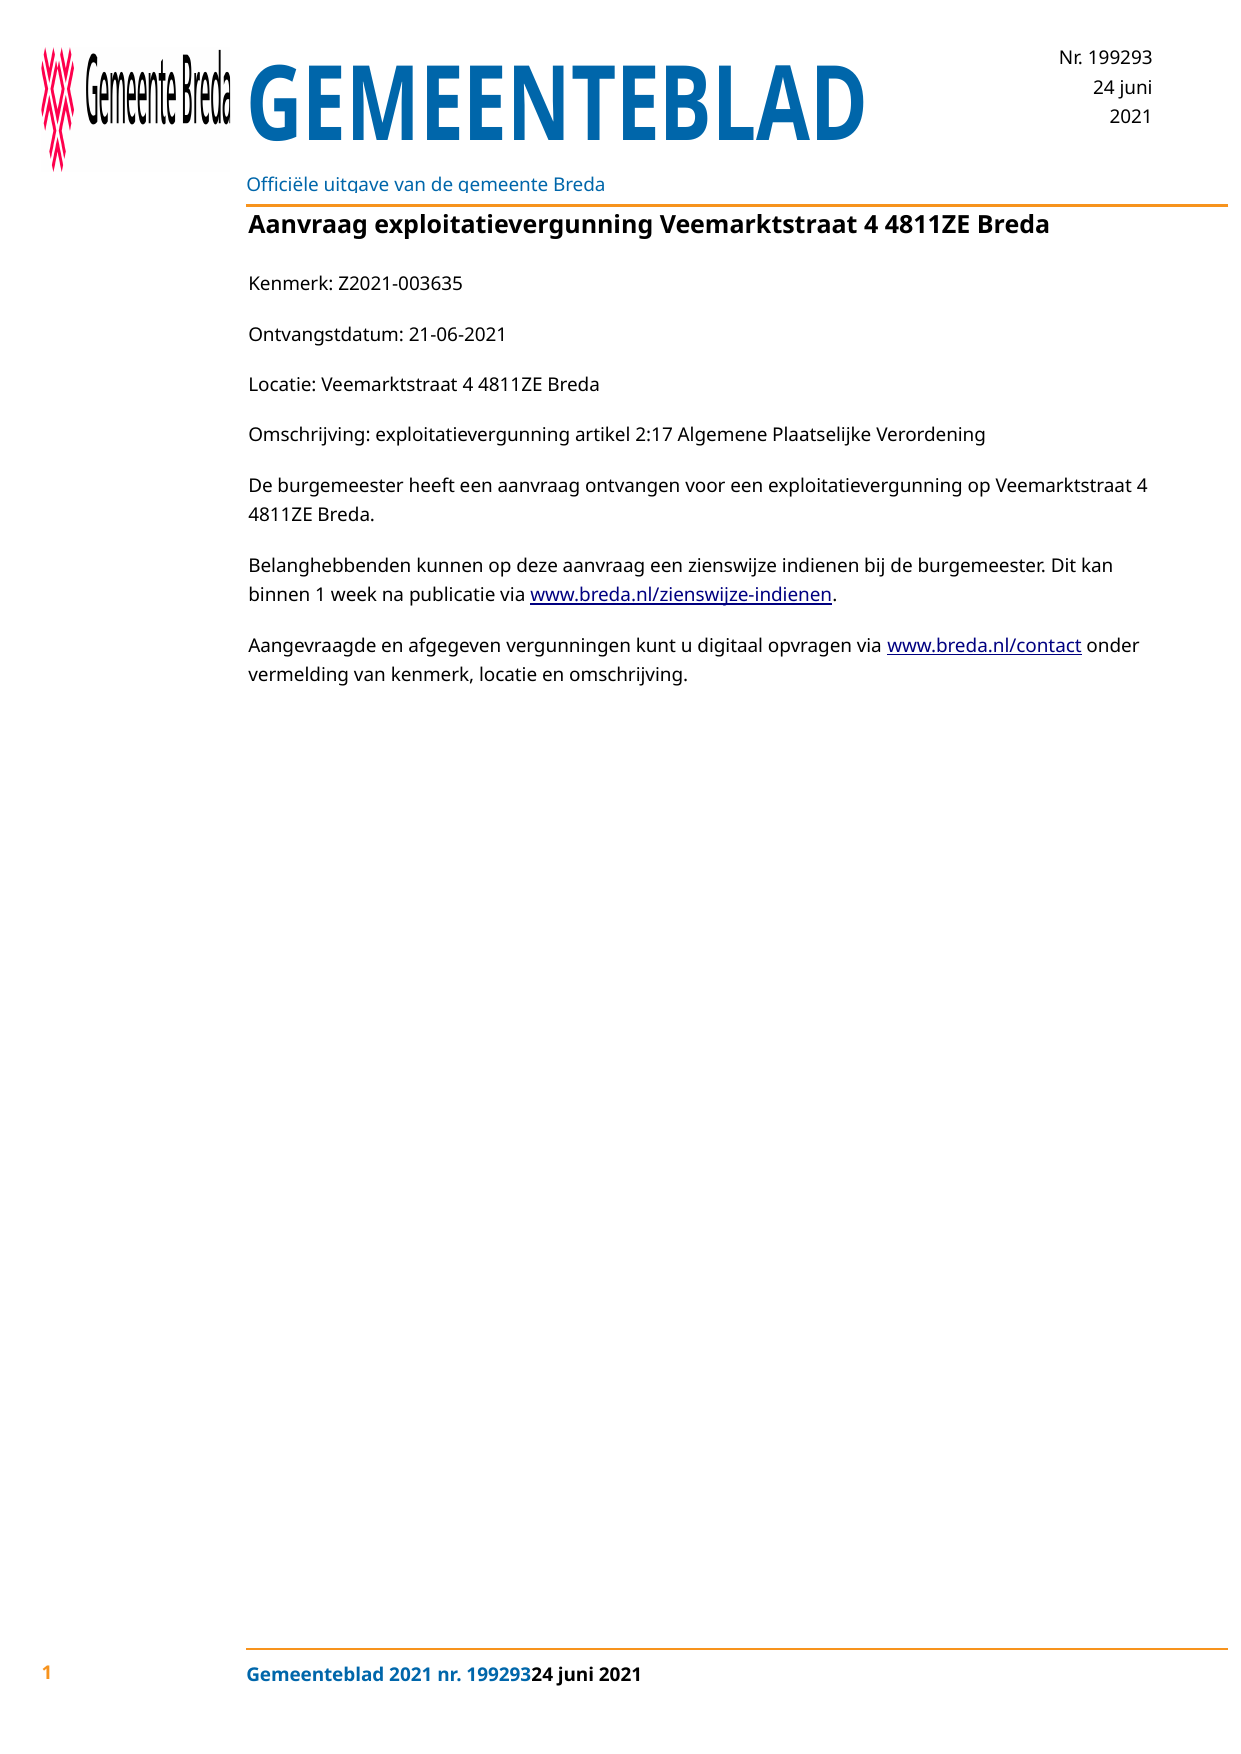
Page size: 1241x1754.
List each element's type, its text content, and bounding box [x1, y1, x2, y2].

text Ontvangstdatum: 21-06-2021 [248, 321, 1152, 346]
text Locatie: Veemarktstraat 4 4811ZE Breda [248, 371, 1152, 397]
text Kenmerk: Z2021-003635 [248, 270, 1152, 296]
text Aangevraagde en afgegeven vergunningen kunt u digitaal opvragen via www.breda.nl/contact onder vermelding van kenmerk, locatie en omschrijving. [248, 632, 1152, 687]
text Omschrijving: exploitatievergunning artikel 2:17 Algemene Plaatselijke Verordening [248, 422, 1152, 447]
text Aanvraag exploitatievergunning Veemarktstraat 4 4811ZE Breda [248, 207, 1152, 241]
picture [41, 47, 231, 172]
text De burgemeester heeft een aanvraag ontvangen voor een exploitatievergunning op Veemarktstraat 4 4811ZE Breda. [248, 472, 1152, 527]
text Belanghebbenden kunnen op deze aanvraag een zienswijze indienen bij de burgemeester. Dit kan binnen 1 week na publicatie via www.breda.nl/zienswijze-indienen. [248, 552, 1152, 607]
